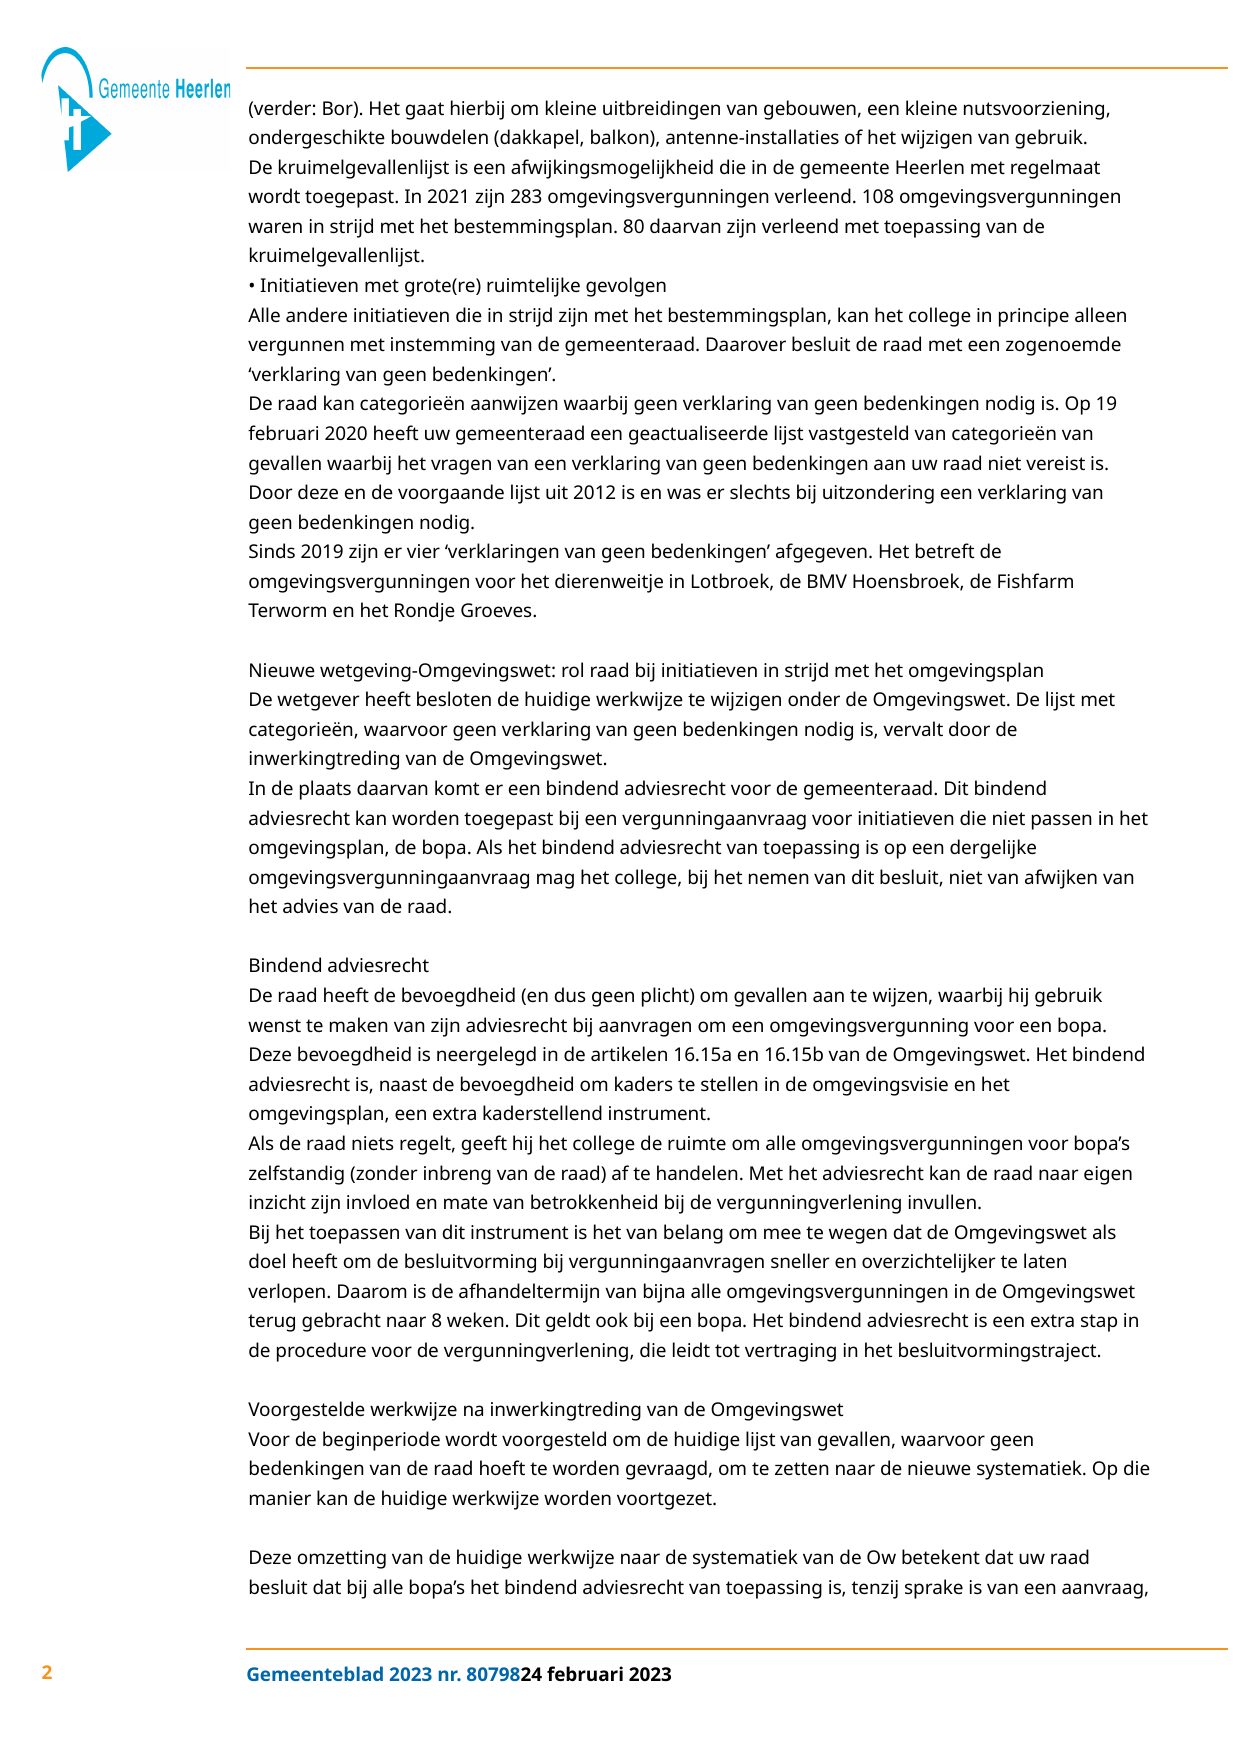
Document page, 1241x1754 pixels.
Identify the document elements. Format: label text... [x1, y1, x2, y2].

text De raad kan categorieën aanwijzen waarbij geen verklaring van geen bedenkingen nodig is. Op 19 februari 2020 heeft uw gemeenteraad een geactualiseerde lijst vastgesteld van categorieën van gevallen waarbij het vragen van een verklaring van geen bedenkingen aan uw raad niet vereist is. [248, 391, 1152, 476]
text Als de raad niets regelt, geeft hij het college de ruimte om alle omgevingsvergunningen voor bopa’s zelfstandig (zonder inbreng van de raad) af te handelen. Met het adviesrecht kan de raad naar eigen inzicht zijn invloed en mate van betrokkenheid bij de vergunningverlening invullen. [248, 1130, 1152, 1215]
text Door deze en de voorgaande lijst uit 2012 is en was er slechts bij uitzondering een verklaring van geen bedenkingen nodig. [248, 479, 1152, 535]
text (verder: Bor). Het gaat hierbij om kleine uitbreidingen van gebouwen, een kleine nutsvoorziening, ondergeschikte bouwdelen (dakkapel, balkon), antenne-installaties of het wijzigen van gebruik. [248, 95, 1152, 150]
text De wetgever heeft besloten de huidige werkwijze te wijzigen onder de Omgevingswet. De lijst met categorieën, waarvoor geen verklaring van geen bedenkingen nodig is, vervalt door de inwerkingtreding van de Omgevingswet. [248, 686, 1152, 771]
text Bij het toepassen van dit instrument is het van belang om mee te wegen dat de Omgevingswet als doel heeft om de besluitvorming bij vergunningaanvragen sneller en overzichtelijker te laten verlopen. Daarom is de afhandeltermijn van bijna alle omgevingsvergunningen in de Omgevingswet terug gebracht naar 8 weken. Dit geldt ook bij een bopa. Het bindend adviesrecht is een extra stap in de procedure voor de vergunningverlening, die leidt tot vertraging in het besluitvormingstraject. [248, 1219, 1152, 1363]
text Deze omzetting van de huidige werkwijze naar de systematiek van de Ow betekent dat uw raad besluit dat bij alle bopa’s het bindend adviesrecht van toepassing is, tenzij sprake is van een aanvraag, [248, 1544, 1152, 1600]
text Voorgestelde werkwijze na inwerkingtreding van de Omgevingswet [248, 1396, 1152, 1422]
text • Initiatieven met grote(re) ruimtelijke gevolgen [248, 272, 1152, 298]
text De raad heeft de bevoegdheid (en dus geen plicht) om gevallen aan te wijzen, waarbij hij gebruik wenst te maken van zijn adviesrecht bij aanvragen om een omgevingsvergunning voor een bopa. Deze bevoegdheid is neergelegd in de artikelen 16.15a en 16.15b van de Omgevingswet. Het bindend adviesrecht is, naast de bevoegdheid om kaders te stellen in de omgevingsvisie en het omgevingsplan, een extra kaderstellend instrument. [248, 982, 1152, 1126]
text Sinds 2019 zijn er vier ‘verklaringen van geen bedenkingen’ afgegeven. Het betreft de omgevingsvergunningen voor het dierenweitje in Lotbroek, de BMV Hoensbroek, de Fishfarm Terworm en het Rondje Groeves. [248, 538, 1152, 623]
text Bindend adviesrecht [248, 953, 1152, 978]
picture [41, 47, 231, 172]
text In de plaats daarvan komt er een bindend adviesrecht voor de gemeenteraad. Dit bindend adviesrecht kan worden toegepast bij een vergunningaanvraag voor initiatieven die niet passen in het omgevingsplan, de bopa. Als het bindend adviesrecht van toepassing is op een dergelijke omgevingsvergunningaanvraag mag het college, bij het nemen van dit besluit, niet van afwijken van het advies van de raad. [248, 775, 1152, 919]
text Voor de beginperiode wordt voorgesteld om de huidige lijst van gevallen, waarvoor geen bedenkingen van de raad hoeft te worden gevraagd, om te zetten naar de nieuwe systematiek. Op die manier kan de huidige werkwijze worden voortgezet. [248, 1426, 1152, 1511]
picture [41, 47, 59, 70]
text Nieuwe wetgeving-Omgevingswet: rol raad bij initiatieven in strijd met het omgevingsplan [248, 657, 1152, 683]
text Alle andere initiatieven die in strijd zijn met het bestemmingsplan, kan het college in principe alleen vergunnen met instemming van de gemeenteraad. Daarover besluit de raad met een zogenoemde ‘verklaring van geen bedenkingen’. [248, 302, 1152, 387]
text De kruimelgevallenlijst is een afwijkingsmogelijkheid die in de gemeente Heerlen met regelmaat wordt toegepast. In 2021 zijn 283 omgevingsvergunningen verleend. 108 omgevingsvergunningen waren in strijd met het bestemmingsplan. 80 daarvan zijn verleend met toepassing van de kruimelgevallenlijst. [248, 154, 1152, 268]
